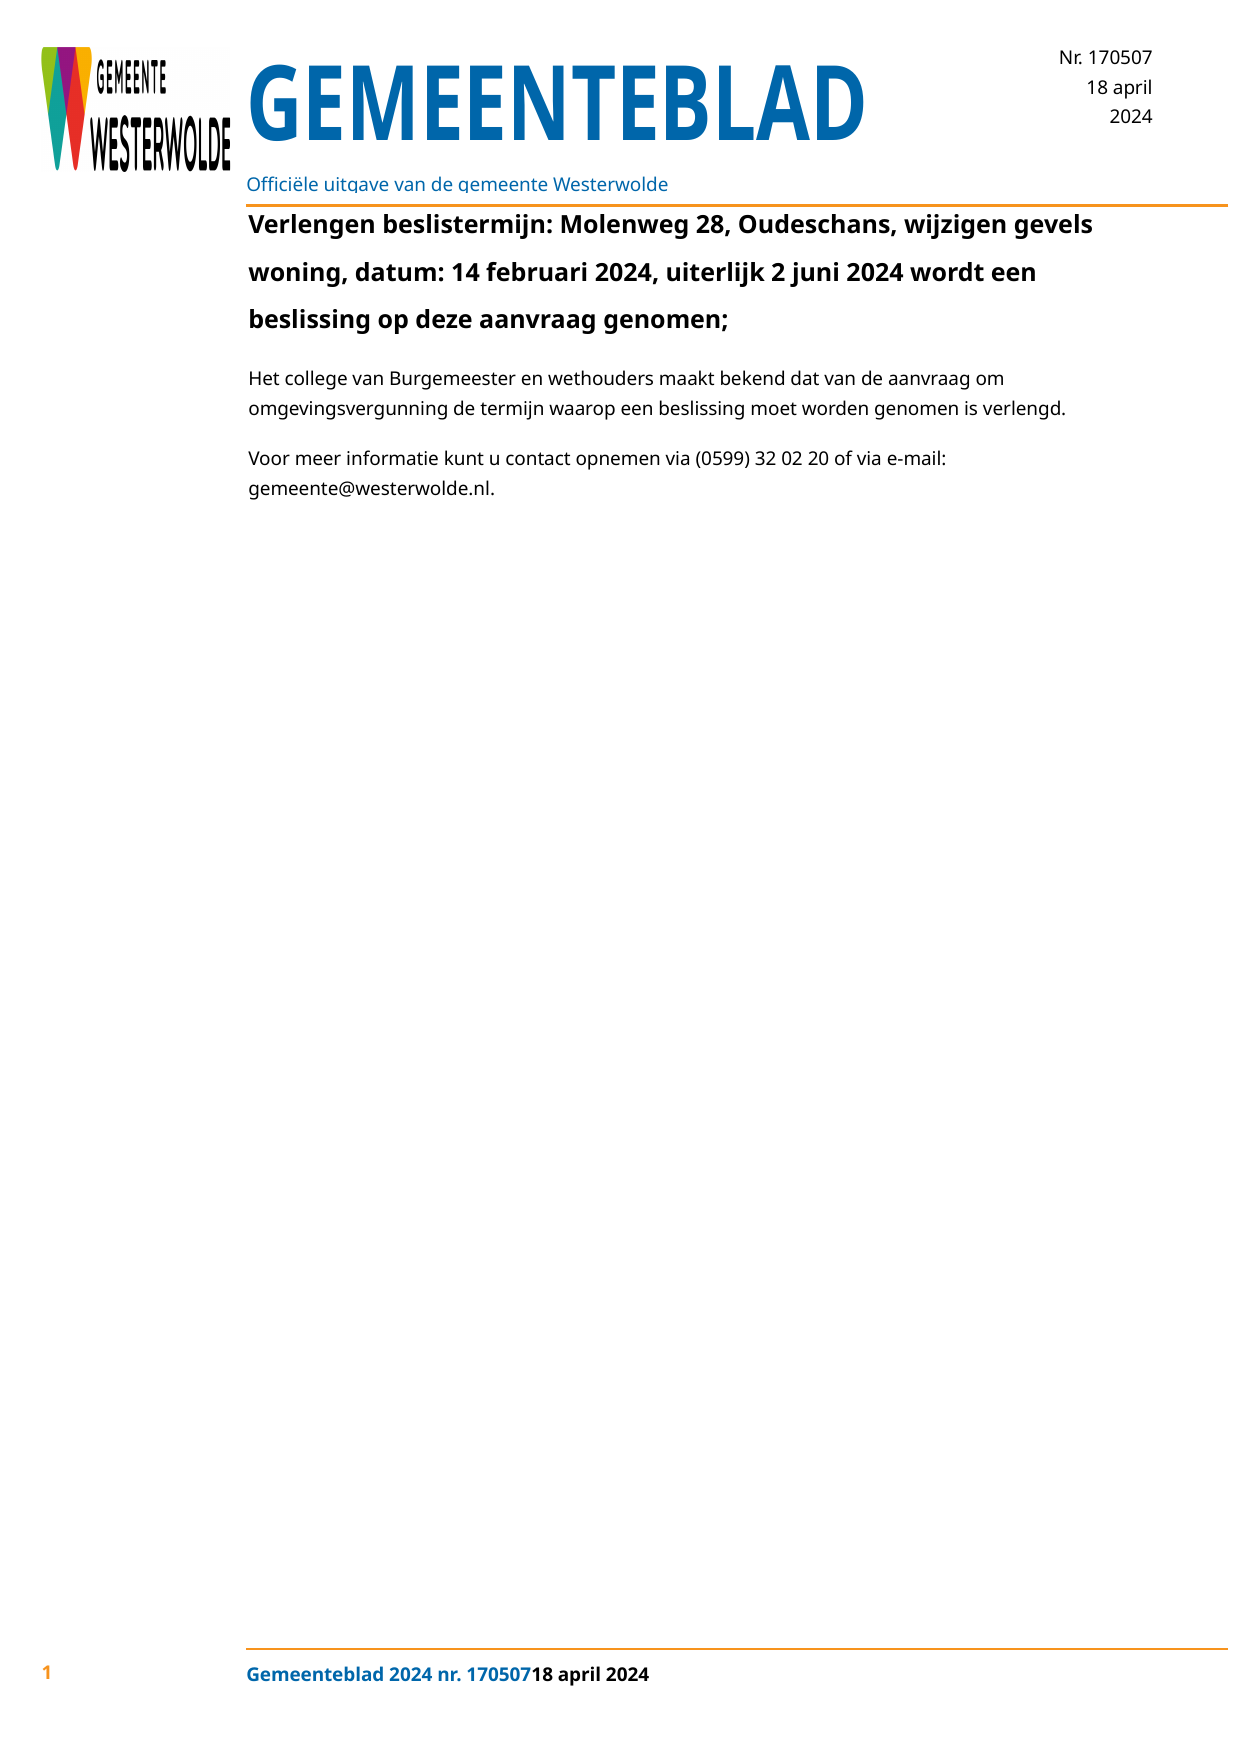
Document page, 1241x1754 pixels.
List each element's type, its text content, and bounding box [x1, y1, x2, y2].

text Het college van Burgemeester en wethouders maakt bekend dat van de aanvraag om omgevingsvergunning de termijn waarop een beslissing moet worden genomen is verlengd. [248, 366, 1152, 421]
picture [41, 47, 231, 172]
text Verlengen beslistermijn: Molenweg 28, Oudeschans, wijzigen gevels woning, datum: 14 februari 2024, uiterlijk 2 juni 2024 wordt een beslissing op deze aanvraag genomen; [248, 207, 1152, 336]
text Voor meer informatie kunt u contact opnemen via (0599) 32 02 20 of via e-mail: gemeente@westerwolde.nl. [248, 446, 1152, 501]
